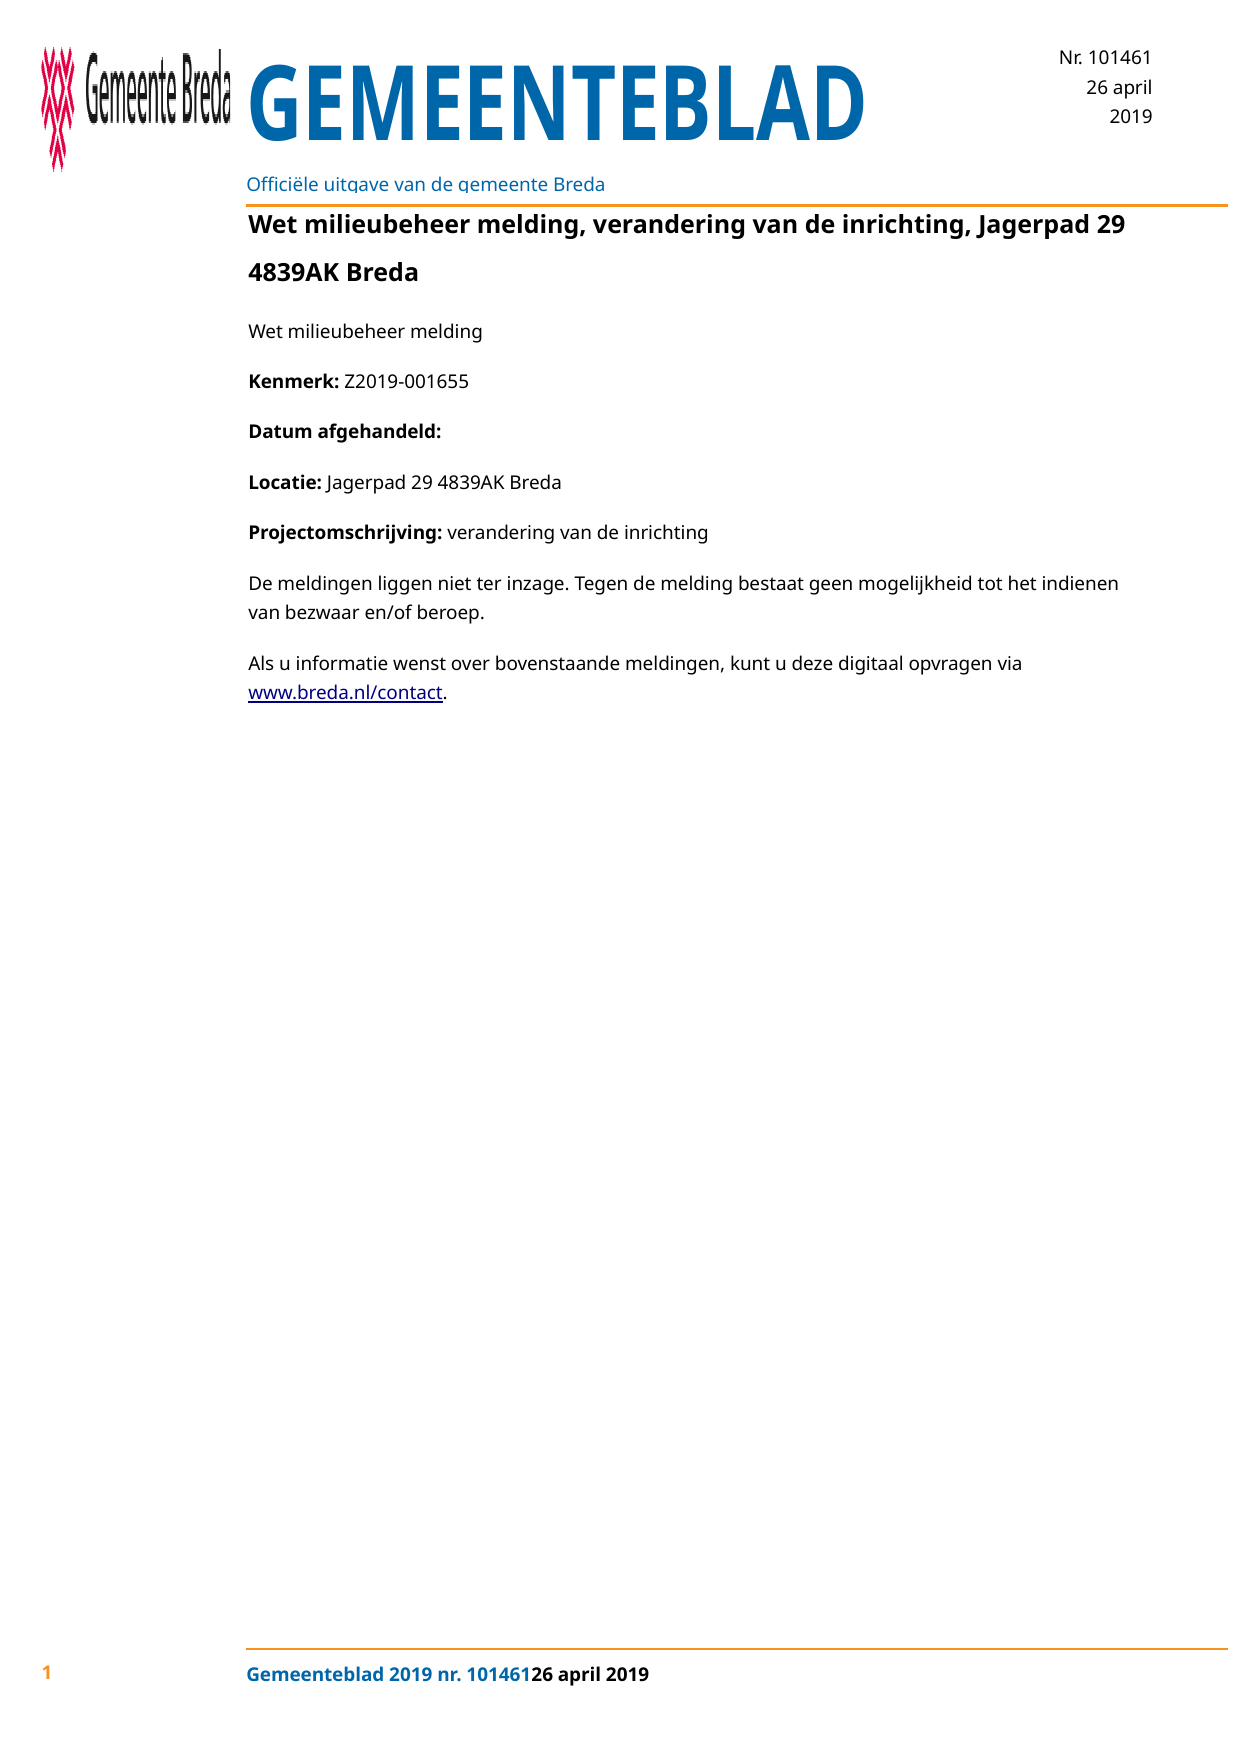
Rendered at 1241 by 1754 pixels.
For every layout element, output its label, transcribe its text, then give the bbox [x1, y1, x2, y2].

text De meldingen liggen niet ter inzage. Tegen de melding bestaat geen mogelijkheid tot het indienen van bezwaar en/of beroep. [248, 570, 1152, 625]
text Kenmerk: Z2019-001655 [248, 368, 1152, 394]
text Projectomschrijving: verandering van de inrichting [248, 519, 1152, 545]
text Als u informatie wenst over bovenstaande meldingen, kunt u deze digitaal opvragen via www.breda.nl/contact. [248, 650, 1152, 705]
text Locatie: Jagerpad 29 4839AK Breda [248, 469, 1152, 495]
text Wet milieubeheer melding, verandering van de inrichting, Jagerpad 29 4839AK Breda [248, 207, 1152, 288]
picture [41, 47, 231, 172]
text Datum afgehandeld: [248, 419, 1152, 444]
text Wet milieubeheer melding [248, 318, 1152, 344]
